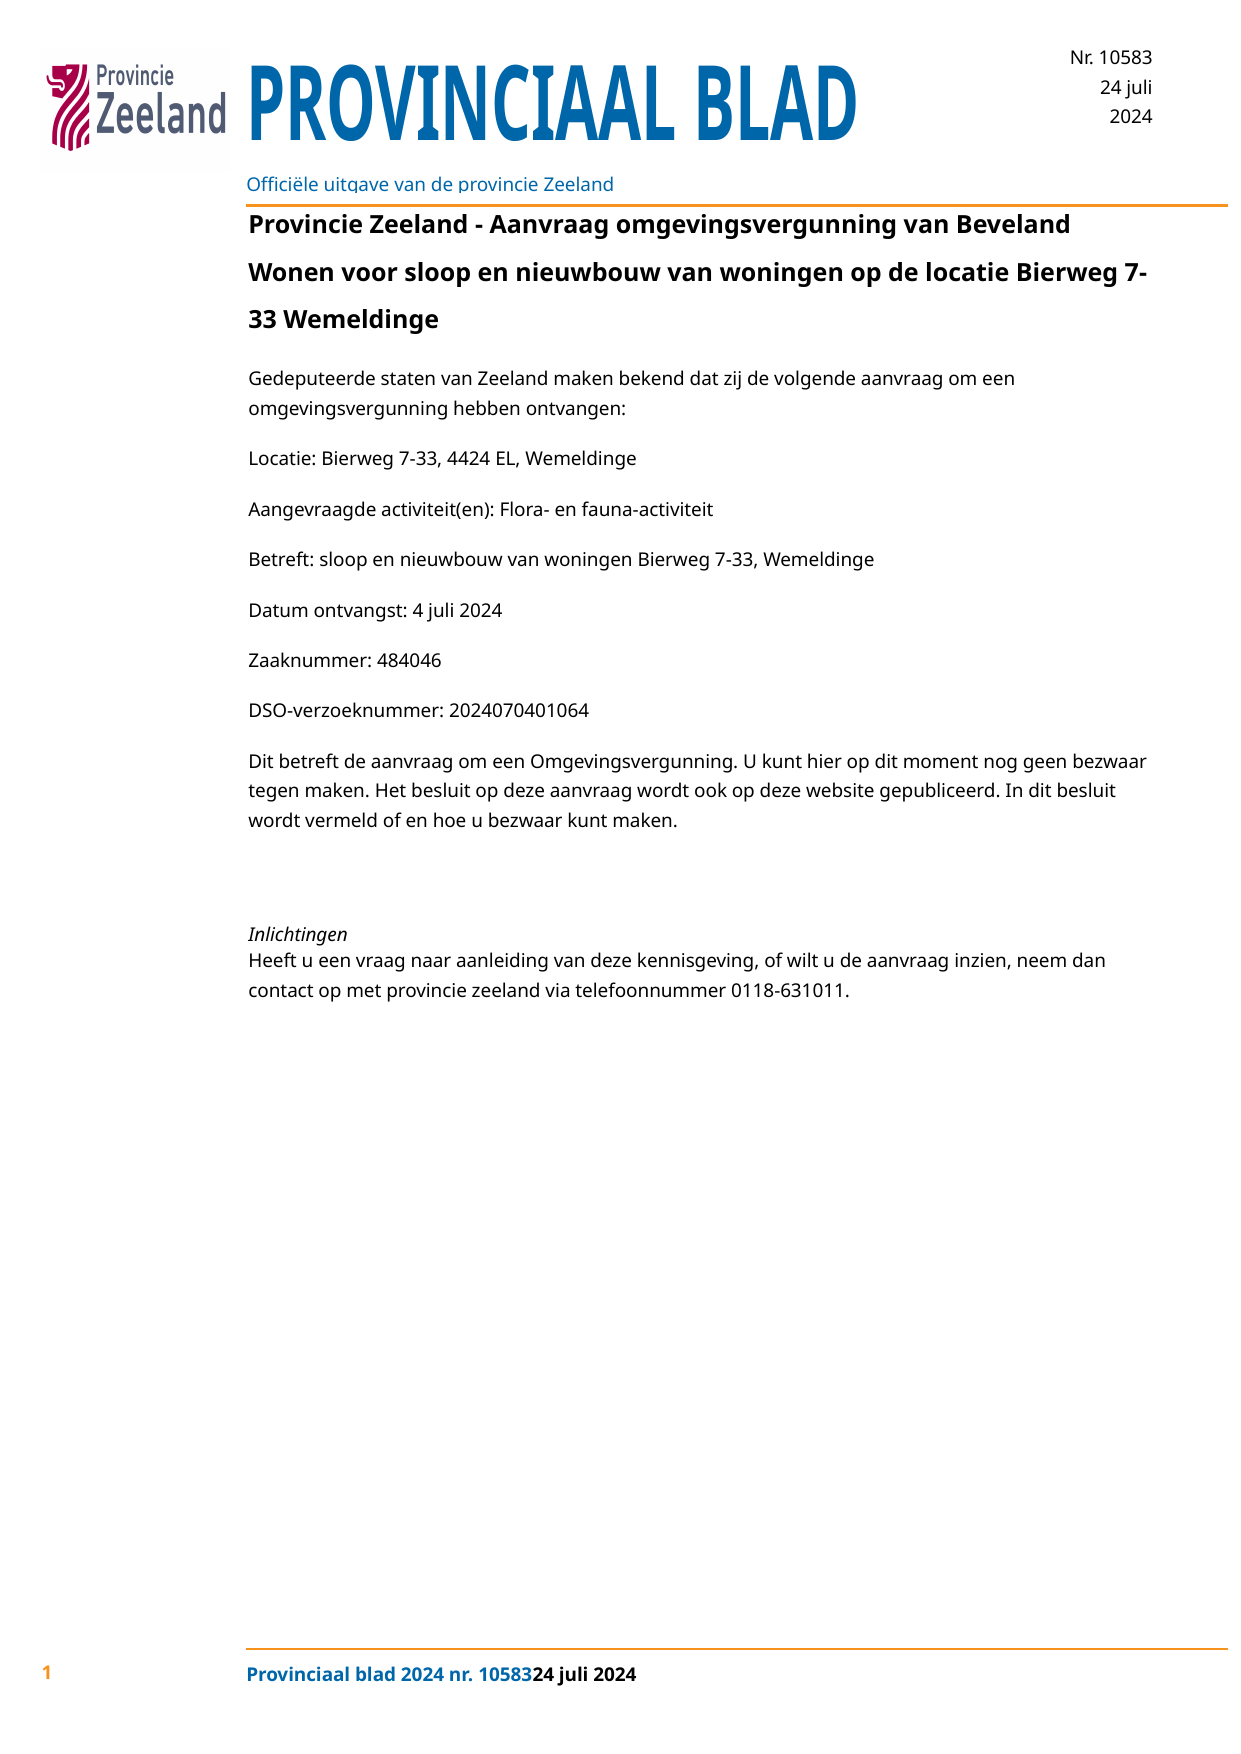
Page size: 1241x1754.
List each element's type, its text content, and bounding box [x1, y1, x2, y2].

text Dit betreft de aanvraag om een Omgevingsvergunning. U kunt hier op dit moment nog geen bezwaar tegen maken. Het besluit op deze aanvraag wordt ook op deze website gepubliceerd. In dit besluit wordt vermeld of en hoe u bezwaar kunt maken. [248, 748, 1152, 833]
text DSO-verzoeknummer: 2024070401064 [248, 698, 1152, 723]
picture [41, 47, 231, 172]
text Heeft u een vraag naar aanleiding van deze kennisgeving, of wilt u de aanvraag inzien, neem dan contact op met provincie zeeland via telefoonnummer 0118-631011. [248, 947, 1152, 1003]
text Betreft: sloop en nieuwbouw van woningen Bierweg 7-33, Wemeldinge [248, 546, 1152, 572]
text Datum ontvangst: 4 juli 2024 [248, 597, 1152, 622]
text Inlichtingen [248, 922, 1152, 947]
text Locatie: Bierweg 7-33, 4424 EL, Wemeldinge [248, 446, 1152, 471]
text Gedeputeerde staten van Zeeland maken bekend dat zij de volgende aanvraag om een omgevingsvergunning hebben ontvangen: [248, 366, 1152, 421]
text Zaaknummer: 484046 [248, 647, 1152, 673]
text Provincie Zeeland - Aanvraag omgevingsvergunning van Beveland Wonen voor sloop en nieuwbouw van woningen op de locatie Bierweg 7-33 Wemeldinge [248, 207, 1152, 336]
text Aangevraagde activiteit(en): Flora- en fauna-activiteit [248, 496, 1152, 522]
